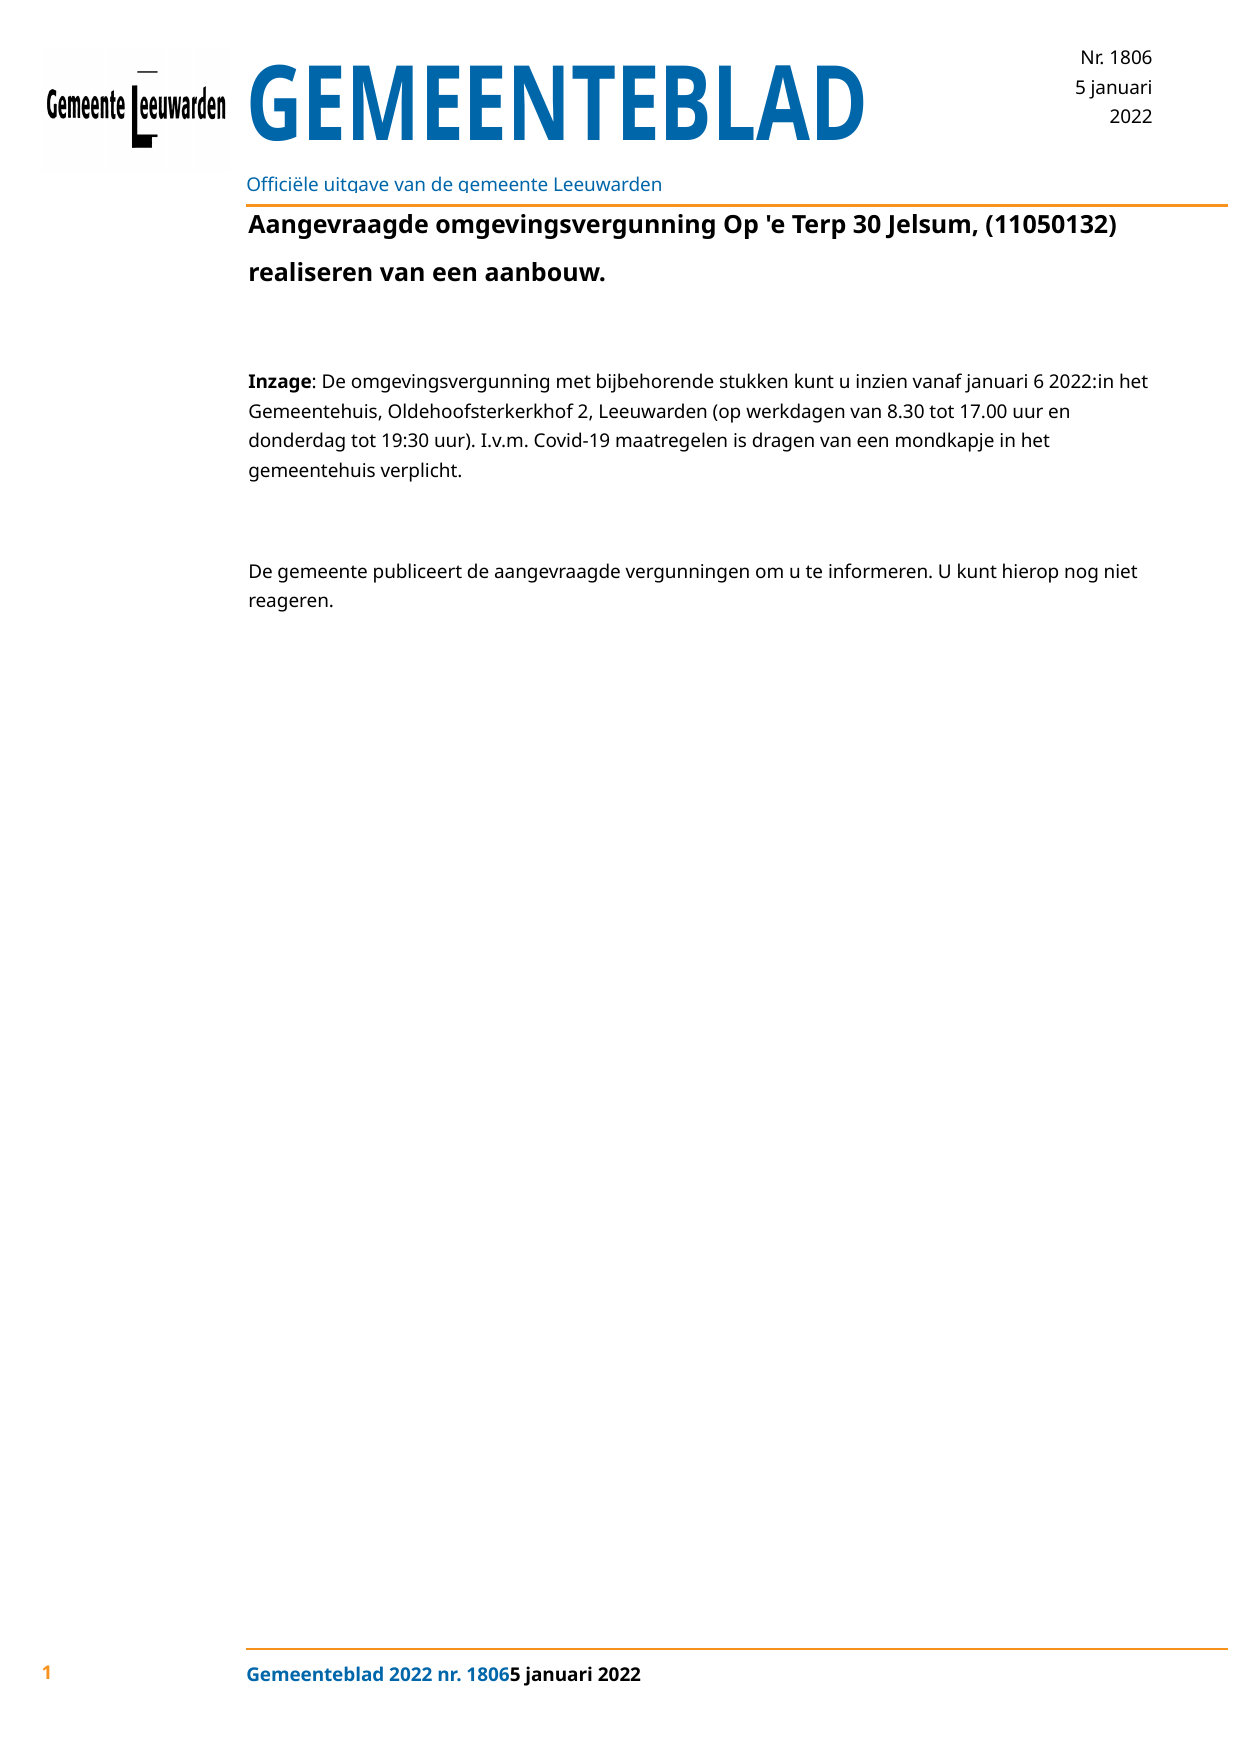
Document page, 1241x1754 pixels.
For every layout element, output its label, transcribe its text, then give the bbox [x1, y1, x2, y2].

text Inzage: De omgevingsvergunning met bijbehorende stukken kunt u inzien vanaf januari 6 2022:in het Gemeentehuis, Oldehoofsterkerkhof 2, Leeuwarden (op werkdagen van 8.30 tot 17.00 uur en donderdag tot 19:30 uur). I.v.m. Covid-19 maatregelen is dragen van een mondkapje in het gemeentehuis verplicht. [248, 368, 1152, 483]
text Aangevraagde omgevingsvergunning Op 'e Terp 30 Jelsum, (11050132) realiseren van een aanbouw. [248, 207, 1152, 288]
text De gemeente publiceert de aangevraagde vergunningen om u te informeren. U kunt hierop nog niet reageren. [248, 558, 1152, 613]
picture [41, 47, 231, 172]
